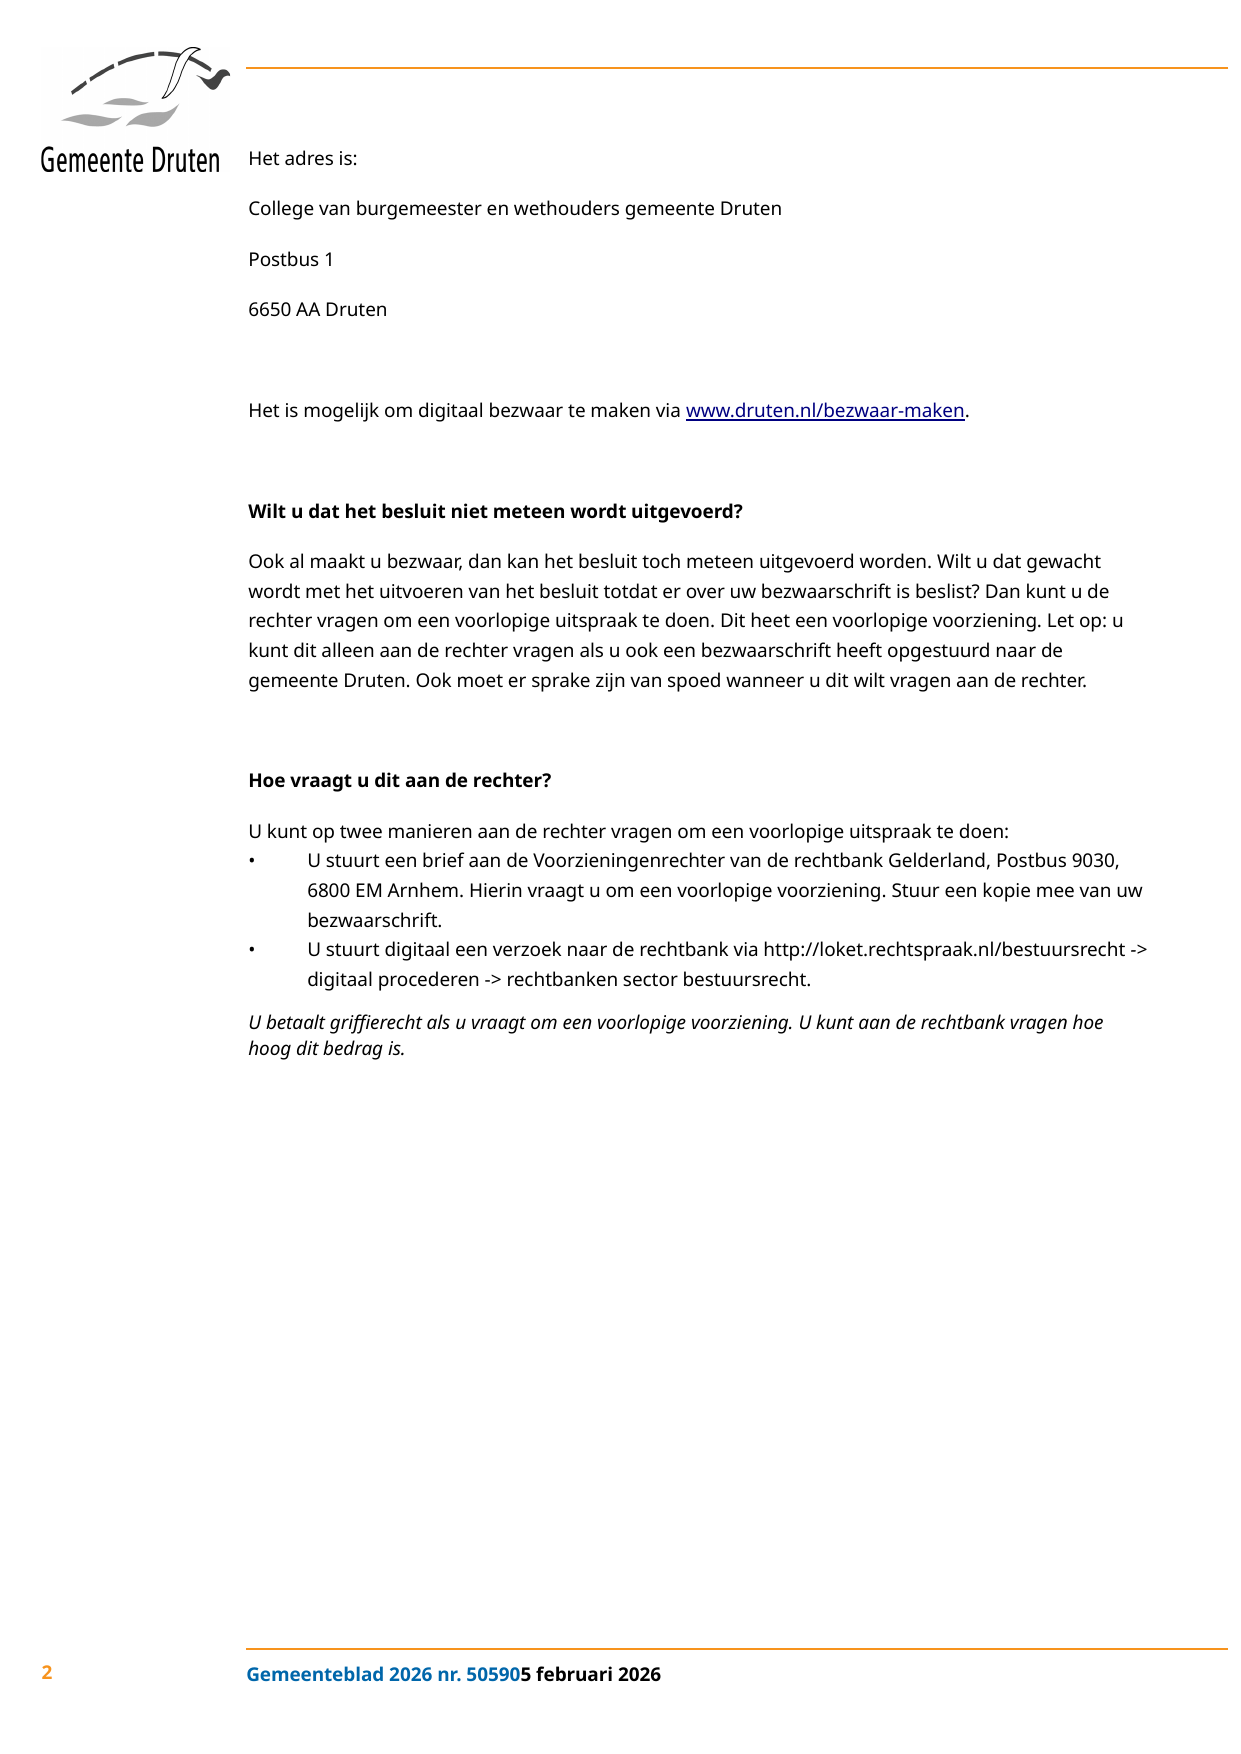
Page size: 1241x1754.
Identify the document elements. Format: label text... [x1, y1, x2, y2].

text 6650 AA Druten [248, 296, 1152, 322]
picture [41, 47, 231, 172]
text Ook al maakt u bezwaar, dan kan het besluit toch meteen uitgevoerd worden. Wilt u dat gewacht wordt met het uitvoeren van het besluit totdat er over uw bezwaarschrift is beslist? Dan kunt u de rechter vragen om een voorlopige uitspraak te doen. Dit heet een voorlopige voorziening. Let op: u kunt dit alleen aan de rechter vragen als u ook een bezwaarschrift heeft opgestuurd naar de gemeente Druten. Ook moet er sprake zijn van spoed wanneer u dit wilt vragen aan de rechter. [248, 548, 1152, 693]
text Wilt u dat het besluit niet meteen wordt uitgevoerd? [248, 498, 1152, 524]
list U stuurt digitaal een verzoek naar de rechtbank via http://loket.rechtspraak.nl/bestuursrecht -> digitaal procederen -> rechtbanken sector bestuursrecht. [248, 936, 1152, 992]
text U kunt op twee manieren aan de rechter vragen om een voorlopige uitspraak te doen: [248, 818, 1152, 844]
text Het adres is: [248, 145, 1152, 171]
text Postbus 1 [248, 246, 1152, 272]
text Het is mogelijk om digitaal bezwaar te maken via www.druten.nl/bezwaar-maken. [248, 397, 1152, 423]
list U stuurt een brief aan de Voorzieningenrechter van de rechtbank Gelderland, Postbus 9030, 6800 EM Arnhem. Hierin vraagt u om een voorlopige voorziening. Stuur een kopie mee van uw bezwaarschrift. [248, 848, 1152, 933]
text Hoe vraagt u dit aan de rechter? [248, 768, 1152, 793]
text U betaalt griffierecht als u vraagt om een voorlopige voorziening. U kunt aan de rechtbank vragen hoe hoog dit bedrag is. [248, 1009, 1152, 1061]
text College van burgemeester en wethouders gemeente Druten [248, 196, 1152, 221]
